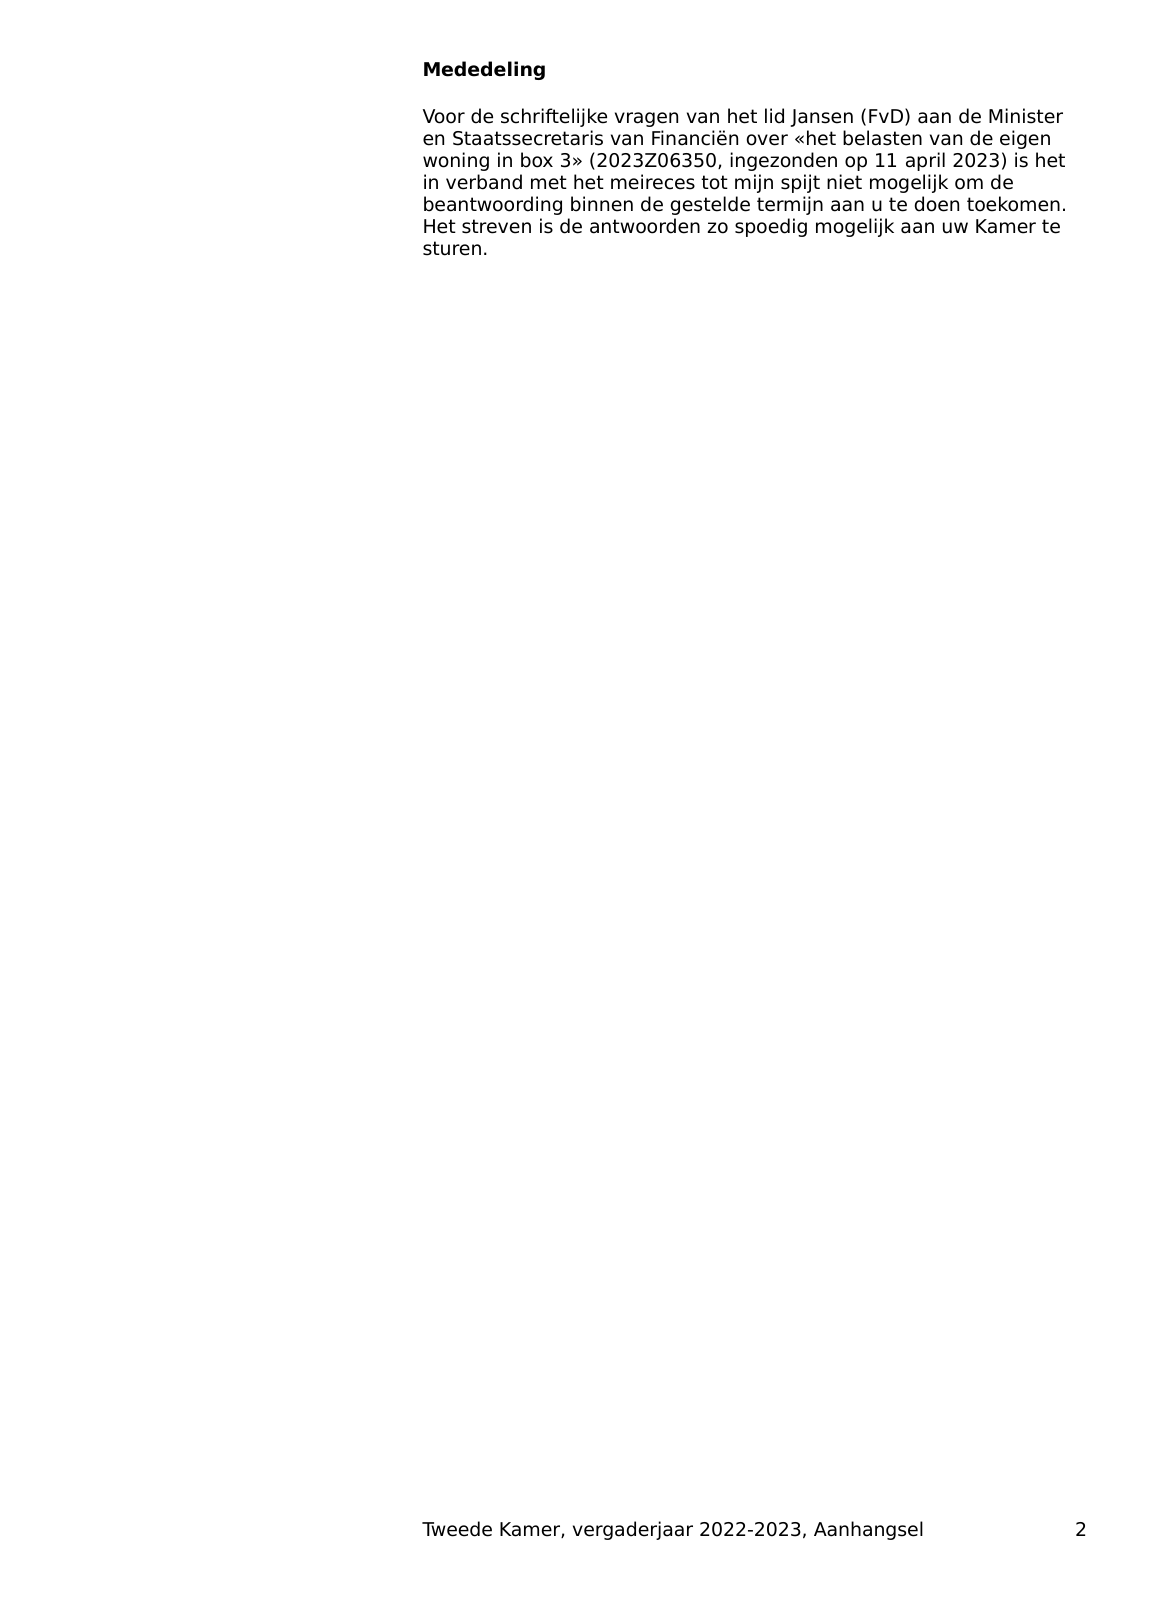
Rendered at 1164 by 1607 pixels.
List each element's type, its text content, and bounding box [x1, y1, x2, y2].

subtitle Mededeling [422, 59, 1087, 81]
text Het streven is de antwoorden zo spoedig mogelijk aan uw Kamer te sturen. [422, 216, 1087, 260]
text Voor de schriftelijke vragen van het lid Jansen (FvD) aan de Minister en Staatssecretaris van Financiën over «het belasten van de eigen woning in box 3» (2023Z06350, ingezonden op 11 april 2023) is het in verband met het meireces tot mijn spijt niet mogelijk om de beantwoording binnen de gestelde termijn aan u te doen toekomen. [422, 106, 1087, 216]
